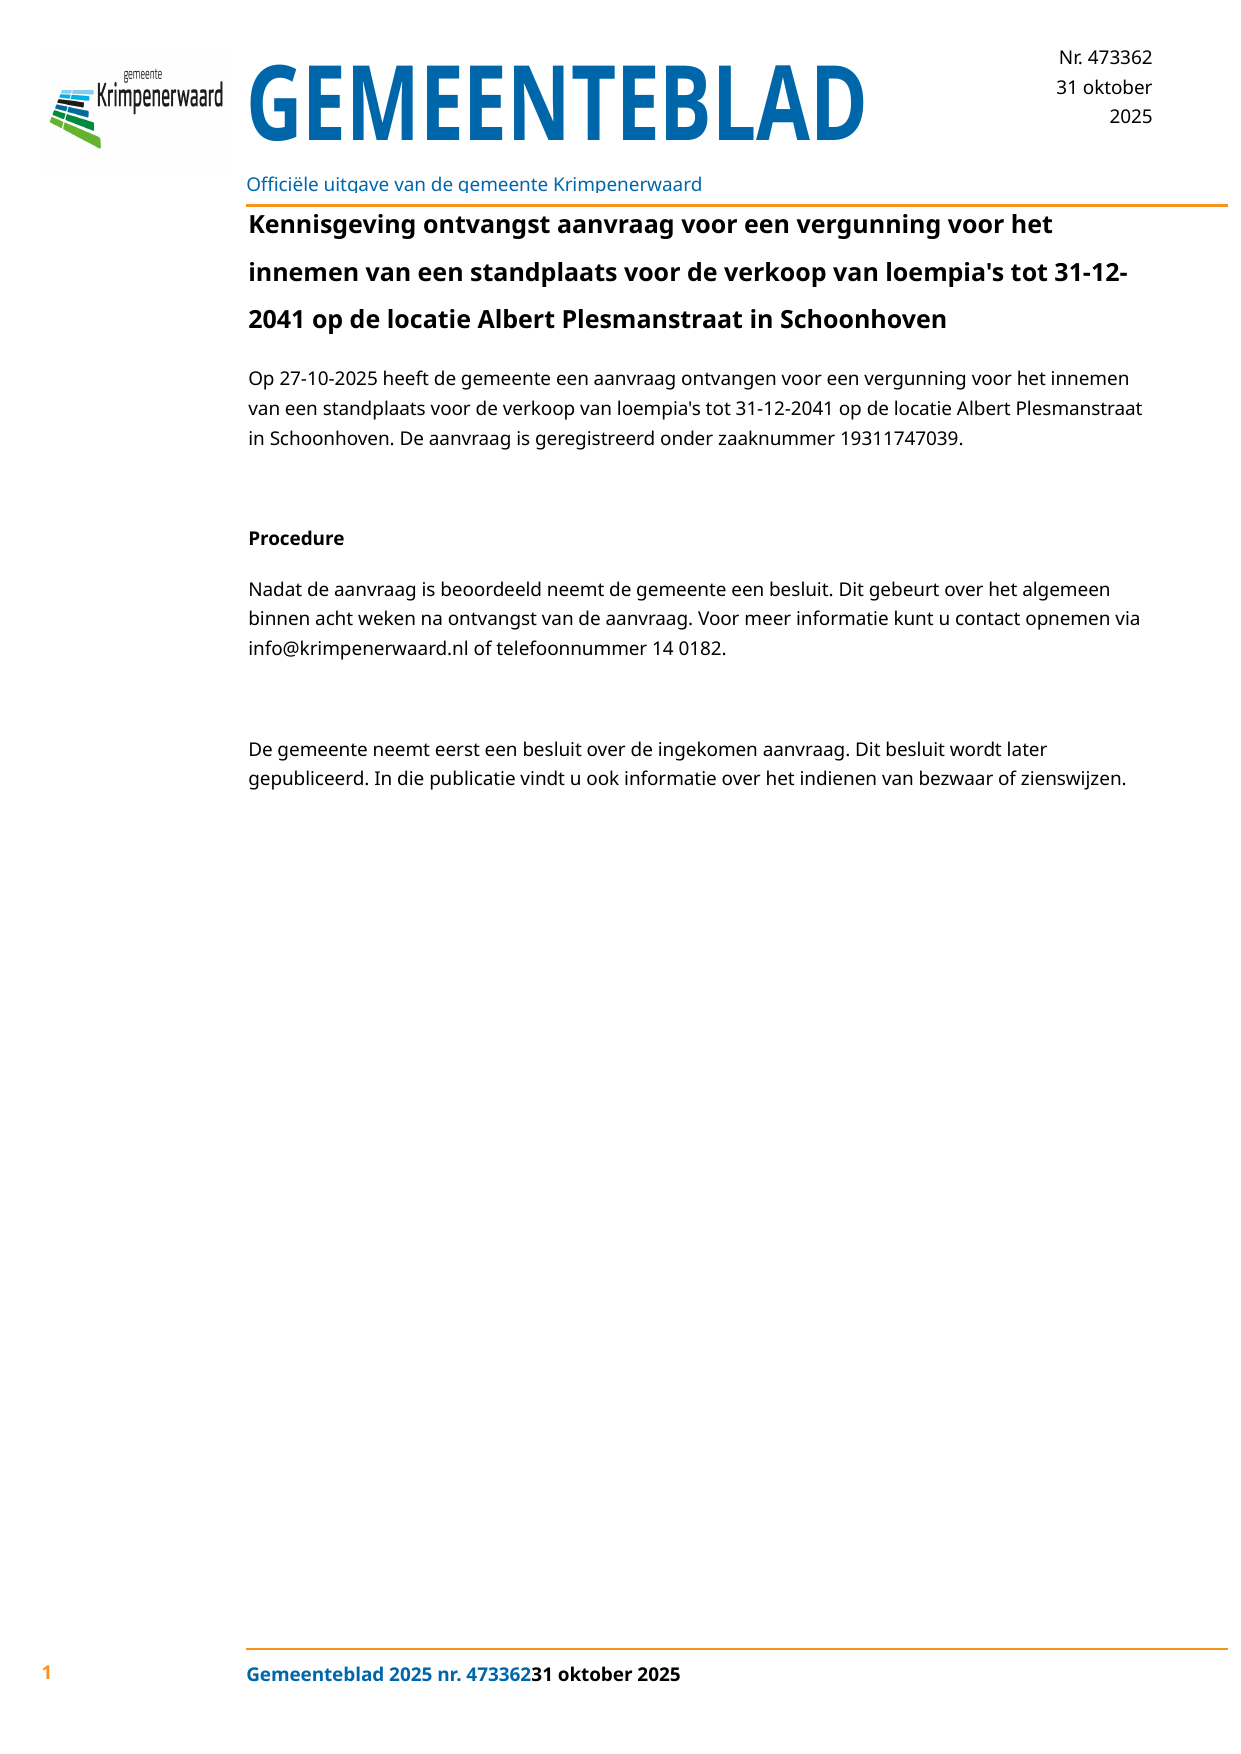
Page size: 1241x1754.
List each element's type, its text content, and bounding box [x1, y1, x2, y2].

text Procedure [248, 526, 1152, 551]
picture [41, 47, 231, 172]
text Nadat de aanvraag is beoordeeld neemt de gemeente een besluit. Dit gebeurt over het algemeen binnen acht weken na ontvangst van de aanvraag. Voor meer informatie kunt u contact opnemen via info@krimpenerwaard.nl of telefoonnummer 14 0182. [248, 576, 1152, 661]
text Op 27-10-2025 heeft de gemeente een aanvraag ontvangen voor een vergunning voor het innemen van een standplaats voor de verkoop van loempia's tot 31-12-2041 op de locatie Albert Plesmanstraat in Schoonhoven. De aanvraag is geregistreerd onder zaaknummer 19311747039. [248, 366, 1152, 450]
text De gemeente neemt eerst een besluit over de ingekomen aanvraag. Dit besluit wordt later gepubliceerd. In die publicatie vindt u ook informatie over het indienen van bezwaar of zienswijzen. [248, 736, 1152, 791]
text Kennisgeving ontvangst aanvraag voor een vergunning voor het innemen van een standplaats voor de verkoop van loempia's tot 31-12-2041 op de locatie Albert Plesmanstraat in Schoonhoven [248, 207, 1152, 336]
